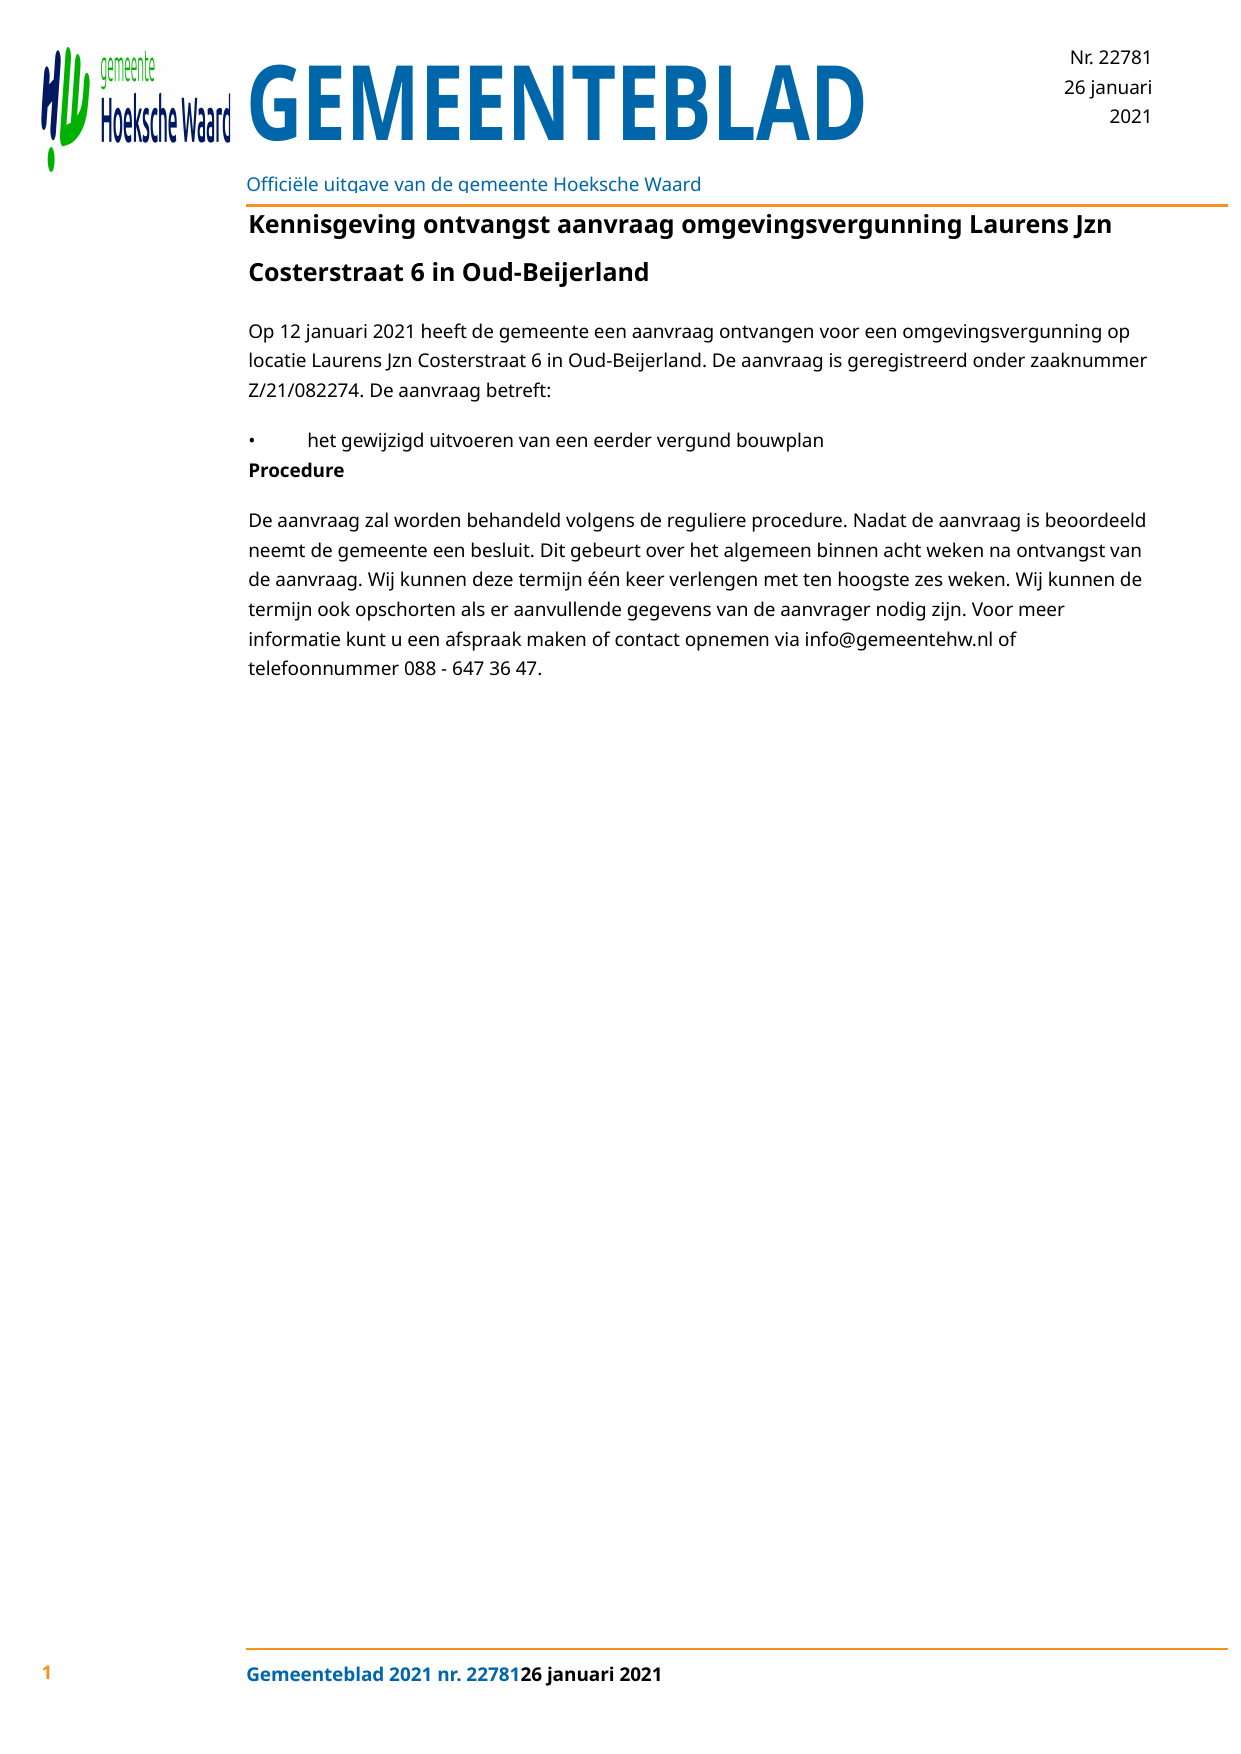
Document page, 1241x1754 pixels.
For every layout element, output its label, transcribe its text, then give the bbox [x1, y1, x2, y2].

text De aanvraag zal worden behandeld volgens de reguliere procedure. Nadat de aanvraag is beoordeeld neemt de gemeente een besluit. Dit gebeurt over het algemeen binnen acht weken na ontvangst van de aanvraag. Wij kunnen deze termijn één keer verlengen met ten hoogste zes weken. Wij kunnen de termijn ook opschorten als er aanvullende gegevens van de aanvrager nodig zijn. Voor meer informatie kunt u een afspraak maken of contact opnemen via info@gemeentehw.nl of telefoonnummer 088 - 647 36 47. [248, 507, 1152, 681]
text Kennisgeving ontvangst aanvraag omgevingsvergunning Laurens Jzn Costerstraat 6 in Oud-Beijerland [248, 207, 1152, 288]
picture [41, 47, 231, 172]
text Procedure [248, 457, 1152, 483]
text Op 12 januari 2021 heeft de gemeente een aanvraag ontvangen voor een omgevingsvergunning op locatie Laurens Jzn Costerstraat 6 in Oud-Beijerland. De aanvraag is geregistreerd onder zaaknummer Z/21/082274. De aanvraag betreft: [248, 318, 1152, 403]
list het gewijzigd uitvoeren van een eerder vergund bouwplan [248, 427, 1152, 453]
